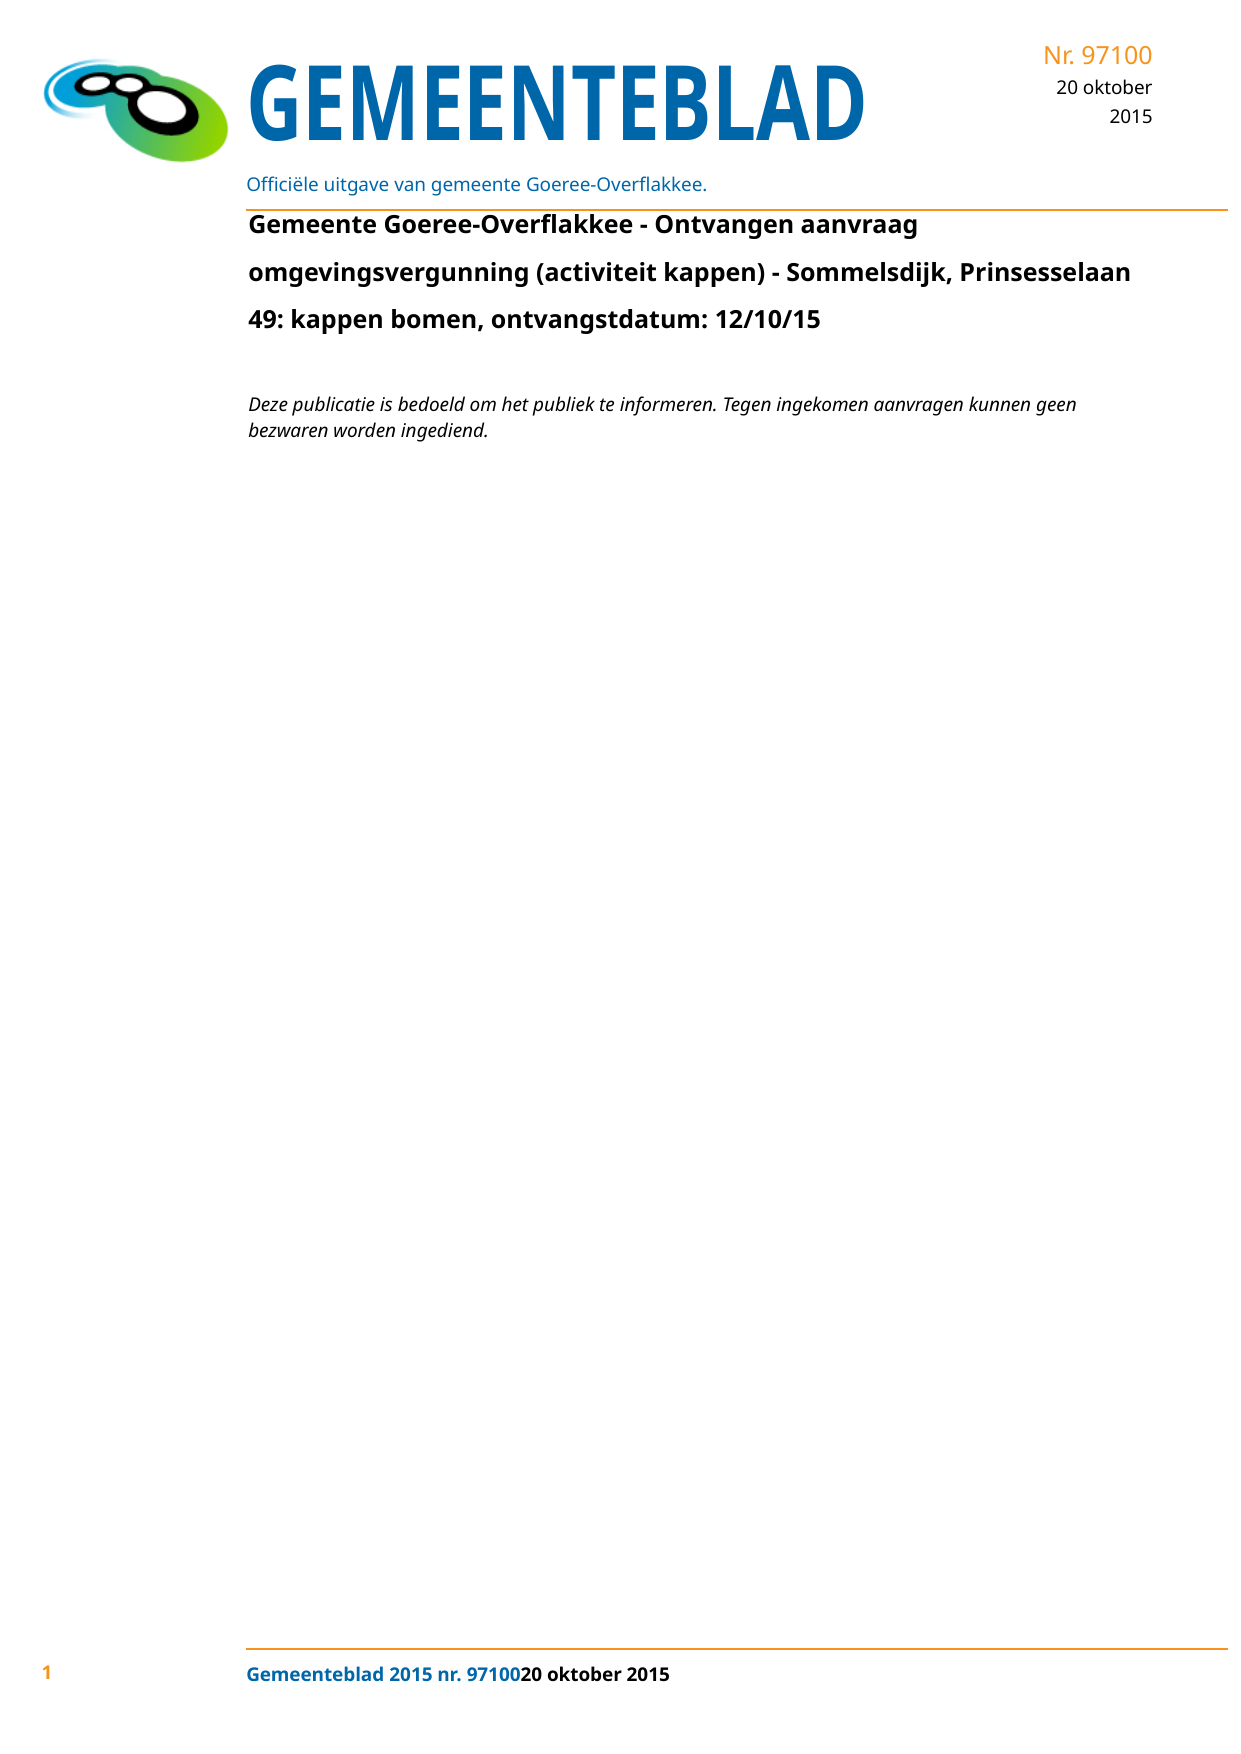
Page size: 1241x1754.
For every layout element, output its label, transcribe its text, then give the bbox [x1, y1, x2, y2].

text Gemeente Goeree-Overflakkee - Ontvangen aanvraag omgevingsvergunning (activiteit kappen) - Sommelsdijk, Prinsesselaan 49: kappen bomen, ontvangstdatum: 12/10/15 [248, 211, 1152, 336]
text Deze publicatie is bedoeld om het publiek te informeren. Tegen ingekomen aanvragen kunnen geen bezwaren worden ingediend. [248, 391, 1152, 443]
picture [41, 47, 231, 172]
